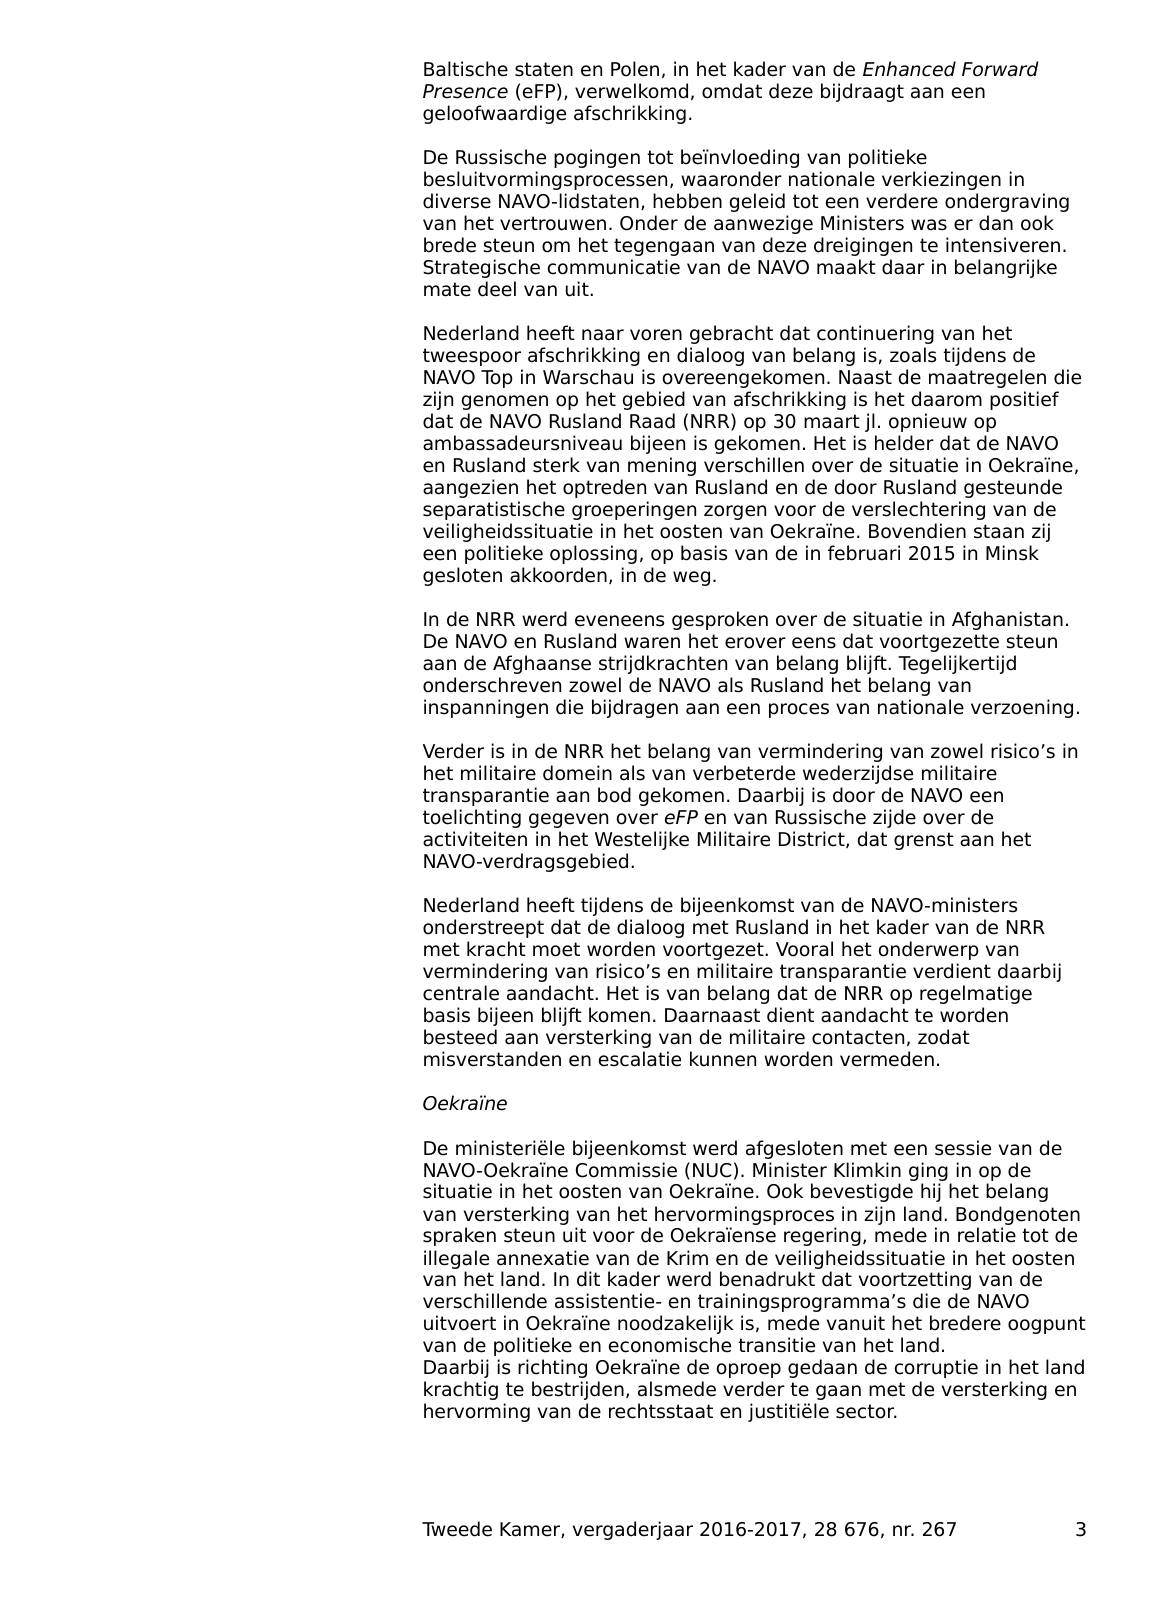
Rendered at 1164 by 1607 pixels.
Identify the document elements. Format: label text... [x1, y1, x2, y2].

text Nederland heeft naar voren gebracht dat continuering van het tweespoor afschrikking en dialoog van belang is, zoals tijdens de NAVO Top in Warschau is overeengekomen. Naast de maatregelen die zijn genomen op het gebied van afschrikking is het daarom positief dat de NAVO Rusland Raad (NRR) op 30 maart jl. opnieuw op ambassadeursniveau bijeen is gekomen. Het is helder dat de NAVO en Rusland sterk van mening verschillen over de situatie in Oekraïne, aangezien het optreden van Rusland en de door Rusland gesteunde separatistische groeperingen zorgen voor de verslechtering van de veiligheidssituatie in het oosten van Oekraïne. Bovendien staan zij een politieke oplossing, op basis van de in februari 2015 in Minsk gesloten akkoorden, in de weg. [422, 323, 1087, 587]
text In de NRR werd eveneens gesproken over de situatie in Afghanistan. De NAVO en Rusland waren het erover eens dat voortgezette steun aan de Afghaanse strijdkrachten van belang blijft. Tegelijkertijd onderschreven zowel de NAVO als Rusland het belang van inspanningen die bijdragen aan een proces van nationale verzoening. [422, 609, 1087, 719]
text Nederland heeft tijdens de bijeenkomst van de NAVO-ministers onderstreept dat de dialoog met Rusland in het kader van de NRR met kracht moet worden voortgezet. Vooral het onderwerp van vermindering van risico’s en militaire transparantie verdient daarbij centrale aandacht. Het is van belang dat de NRR op regelmatige basis bijeen blijft komen. Daarnaast dient aandacht te worden besteed aan versterking van de militaire contacten, zodat misverstanden en escalatie kunnen worden vermeden. [422, 895, 1087, 1071]
text Verder is in de NRR het belang van vermindering van zowel risico’s in het militaire domein als van verbeterde wederzijdse militaire transparantie aan bod gekomen. Daarbij is door de NAVO een toelichting gegeven over eFP en van Russische zijde over de activiteiten in het Westelijke Militaire District, dat grenst aan het NAVO-verdragsgebied. [422, 741, 1087, 873]
text Baltische staten en Polen, in het kader van de Enhanced Forward Presence (eFP), verwelkomd, omdat deze bijdraagt aan een geloofwaardige afschrikking. [422, 59, 1087, 125]
text Daarbij is richting Oekraïne de oproep gedaan de corruptie in het land krachtig te bestrijden, alsmede verder te gaan met de versterking en hervorming van de rechtsstaat en justitiële sector. [422, 1357, 1087, 1423]
text De ministeriële bijeenkomst werd afgesloten met een sessie van de NAVO-Oekraïne Commissie (NUC). Minister Klimkin ging in op de situatie in het oosten van Oekraïne. Ook bevestigde hij het belang van versterking van het hervormingsproces in zijn land. Bondgenoten spraken steun uit voor de Oekraïense regering, mede in relatie tot de illegale annexatie van de Krim en de veiligheidssituatie in het oosten van het land. In dit kader werd benadrukt dat voortzetting van de verschillende assistentie- en trainingsprogramma’s die de NAVO uitvoert in Oekraïne noodzakelijk is, mede vanuit het bredere oogpunt van de politieke en economische transitie van het land. [422, 1137, 1087, 1357]
subtitle Oekraïne [422, 1093, 1087, 1115]
text De Russische pogingen tot beïnvloeding van politieke besluitvormingsprocessen, waaronder nationale verkiezingen in diverse NAVO-lidstaten, hebben geleid tot een verdere ondergraving van het vertrouwen. Onder de aanwezige Ministers was er dan ook brede steun om het tegengaan van deze dreigingen te intensiveren. Strategische communicatie van de NAVO maakt daar in belangrijke mate deel van uit. [422, 147, 1087, 301]
